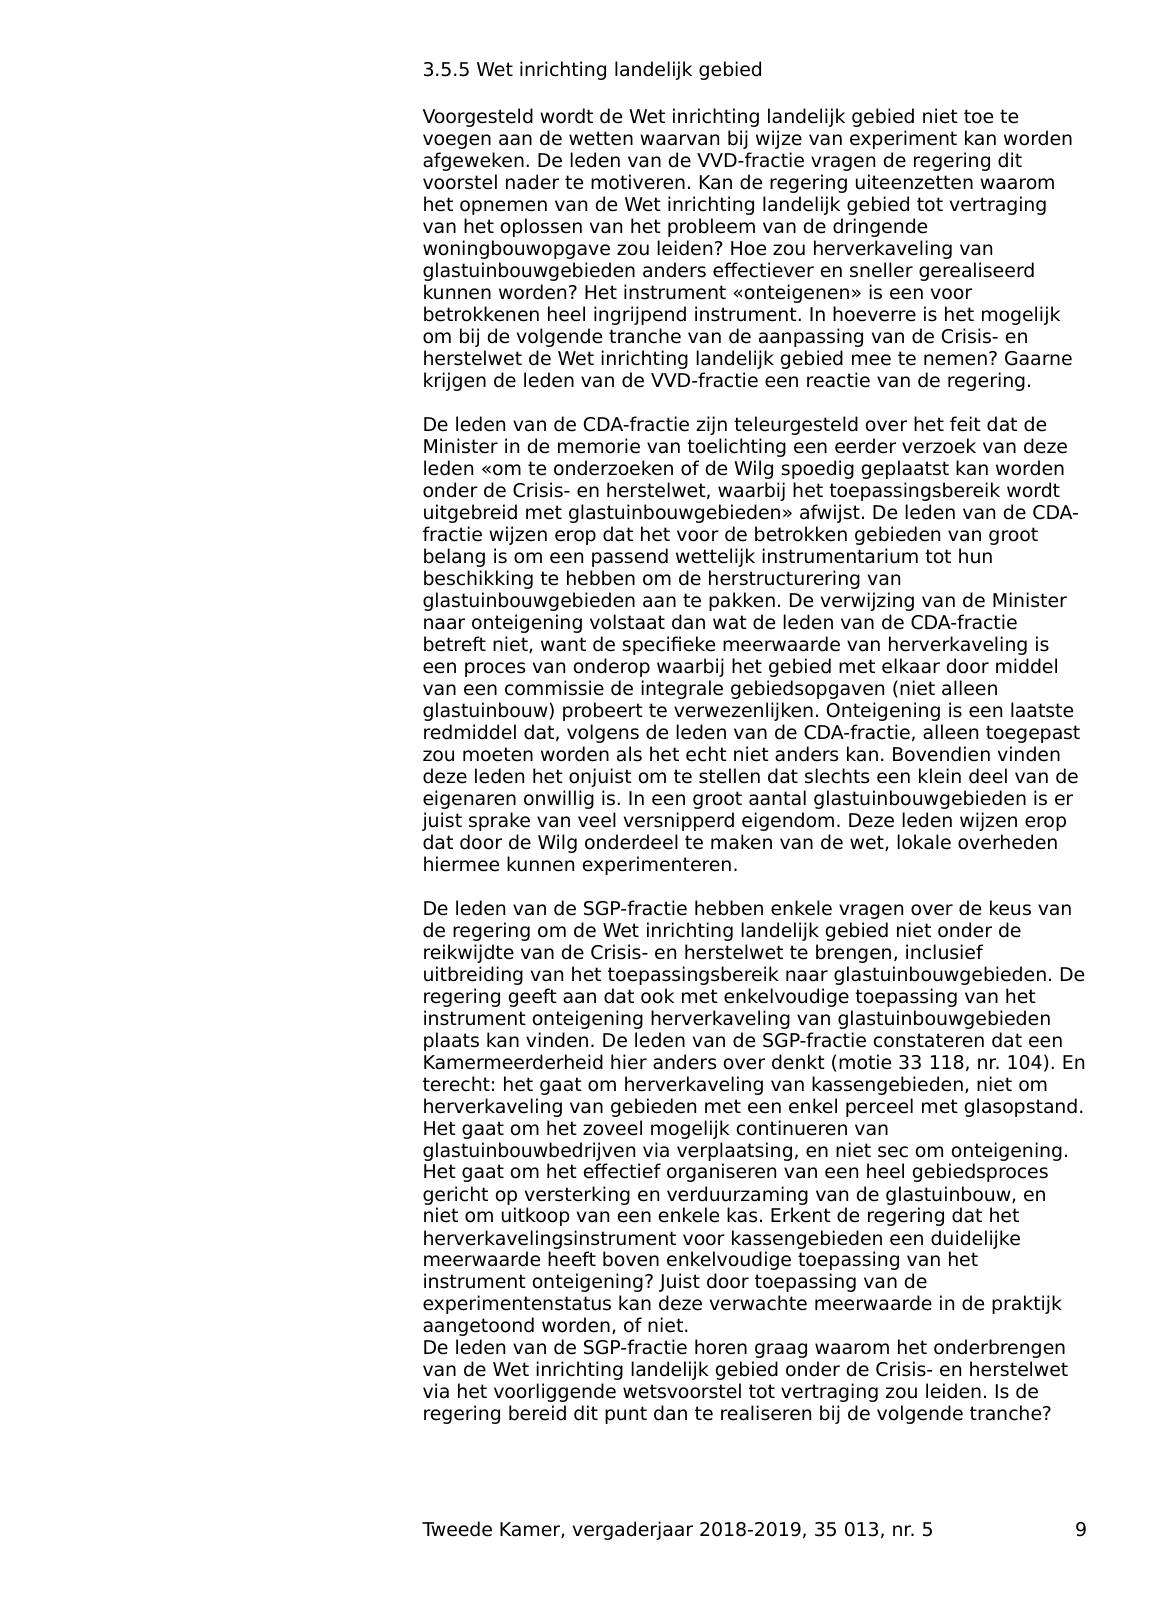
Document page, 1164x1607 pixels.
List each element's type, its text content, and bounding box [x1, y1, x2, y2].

subtitle 3.5.5 Wet inrichting landelijk gebied [422, 59, 1087, 81]
text De leden van de SGP-fractie hebben enkele vragen over de keus van de regering om de Wet inrichting landelijk gebied niet onder de reikwijdte van de Crisis- en herstelwet te brengen, inclusief uitbreiding van het toepassingsbereik naar glastuinbouwgebieden. De regering geeft aan dat ook met enkelvoudige toepassing van het instrument onteigening herverkaveling van glastuinbouwgebieden plaats kan vinden. De leden van de SGP-fractie constateren dat een Kamermeerderheid hier anders over denkt (motie 33 118, nr. 104). En terecht: het gaat om herverkaveling van kassengebieden, niet om herverkaveling van gebieden met een enkel perceel met glasopstand. Het gaat om het zoveel mogelijk continueren van glastuinbouwbedrijven via verplaatsing, en niet sec om onteigening. Het gaat om het effectief organiseren van een heel gebiedsproces gericht op versterking en verduurzaming van de glastuinbouw, en niet om uitkoop van een enkele kas. Erkent de regering dat het herverkavelingsinstrument voor kassengebieden een duidelijke meerwaarde heeft boven enkelvoudige toepassing van het instrument onteigening? Juist door toepassing van de experimentenstatus kan deze verwachte meerwaarde in de praktijk aangetoond worden, of niet. [422, 898, 1087, 1337]
text De leden van de CDA-fractie zijn teleurgesteld over het feit dat de Minister in de memorie van toelichting een eerder verzoek van deze leden «om te onderzoeken of de Wilg spoedig geplaatst kan worden onder de Crisis- en herstelwet, waarbij het toepassingsbereik wordt uitgebreid met glastuinbouwgebieden» afwijst. De leden van de CDA-fractie wijzen erop dat het voor de betrokken gebieden van groot belang is om een passend wettelijk instrumentarium tot hun beschikking te hebben om de herstructurering van glastuinbouwgebieden aan te pakken. De verwijzing van de Minister naar onteigening volstaat dan wat de leden van de CDA-fractie betreft niet, want de specifieke meerwaarde van herverkaveling is een proces van onderop waarbij het gebied met elkaar door middel van een commissie de integrale gebiedsopgaven (niet alleen glastuinbouw) probeert te verwezenlijken. Onteigening is een laatste redmiddel dat, volgens de leden van de CDA-fractie, alleen toegepast zou moeten worden als het echt niet anders kan. Bovendien vinden deze leden het onjuist om te stellen dat slechts een klein deel van de eigenaren onwillig is. In een groot aantal glastuinbouwgebieden is er juist sprake van veel versnipperd eigendom. Deze leden wijzen erop dat door de Wilg onderdeel te maken van de wet, lokale overheden hiermee kunnen experimenteren. [422, 414, 1087, 876]
text Voorgesteld wordt de Wet inrichting landelijk gebied niet toe te voegen aan de wetten waarvan bij wijze van experiment kan worden afgeweken. De leden van de VVD-fractie vragen de regering dit voorstel nader te motiveren. Kan de regering uiteenzetten waarom het opnemen van de Wet inrichting landelijk gebied tot vertraging van het oplossen van het probleem van de dringende woningbouwopgave zou leiden? Hoe zou herverkaveling van glastuinbouwgebieden anders effectiever en sneller gerealiseerd kunnen worden? Het instrument «onteigenen» is een voor betrokkenen heel ingrijpend instrument. In hoeverre is het mogelijk om bij de volgende tranche van de aanpassing van de Crisis- en herstelwet de Wet inrichting landelijk gebied mee te nemen? Gaarne krijgen de leden van de VVD-fractie een reactie van de regering. [422, 106, 1087, 392]
text De leden van de SGP-fractie horen graag waarom het onderbrengen van de Wet inrichting landelijk gebied onder de Crisis- en herstelwet via het voorliggende wetsvoorstel tot vertraging zou leiden. Is de regering bereid dit punt dan te realiseren bij de volgende tranche? [422, 1337, 1087, 1425]
